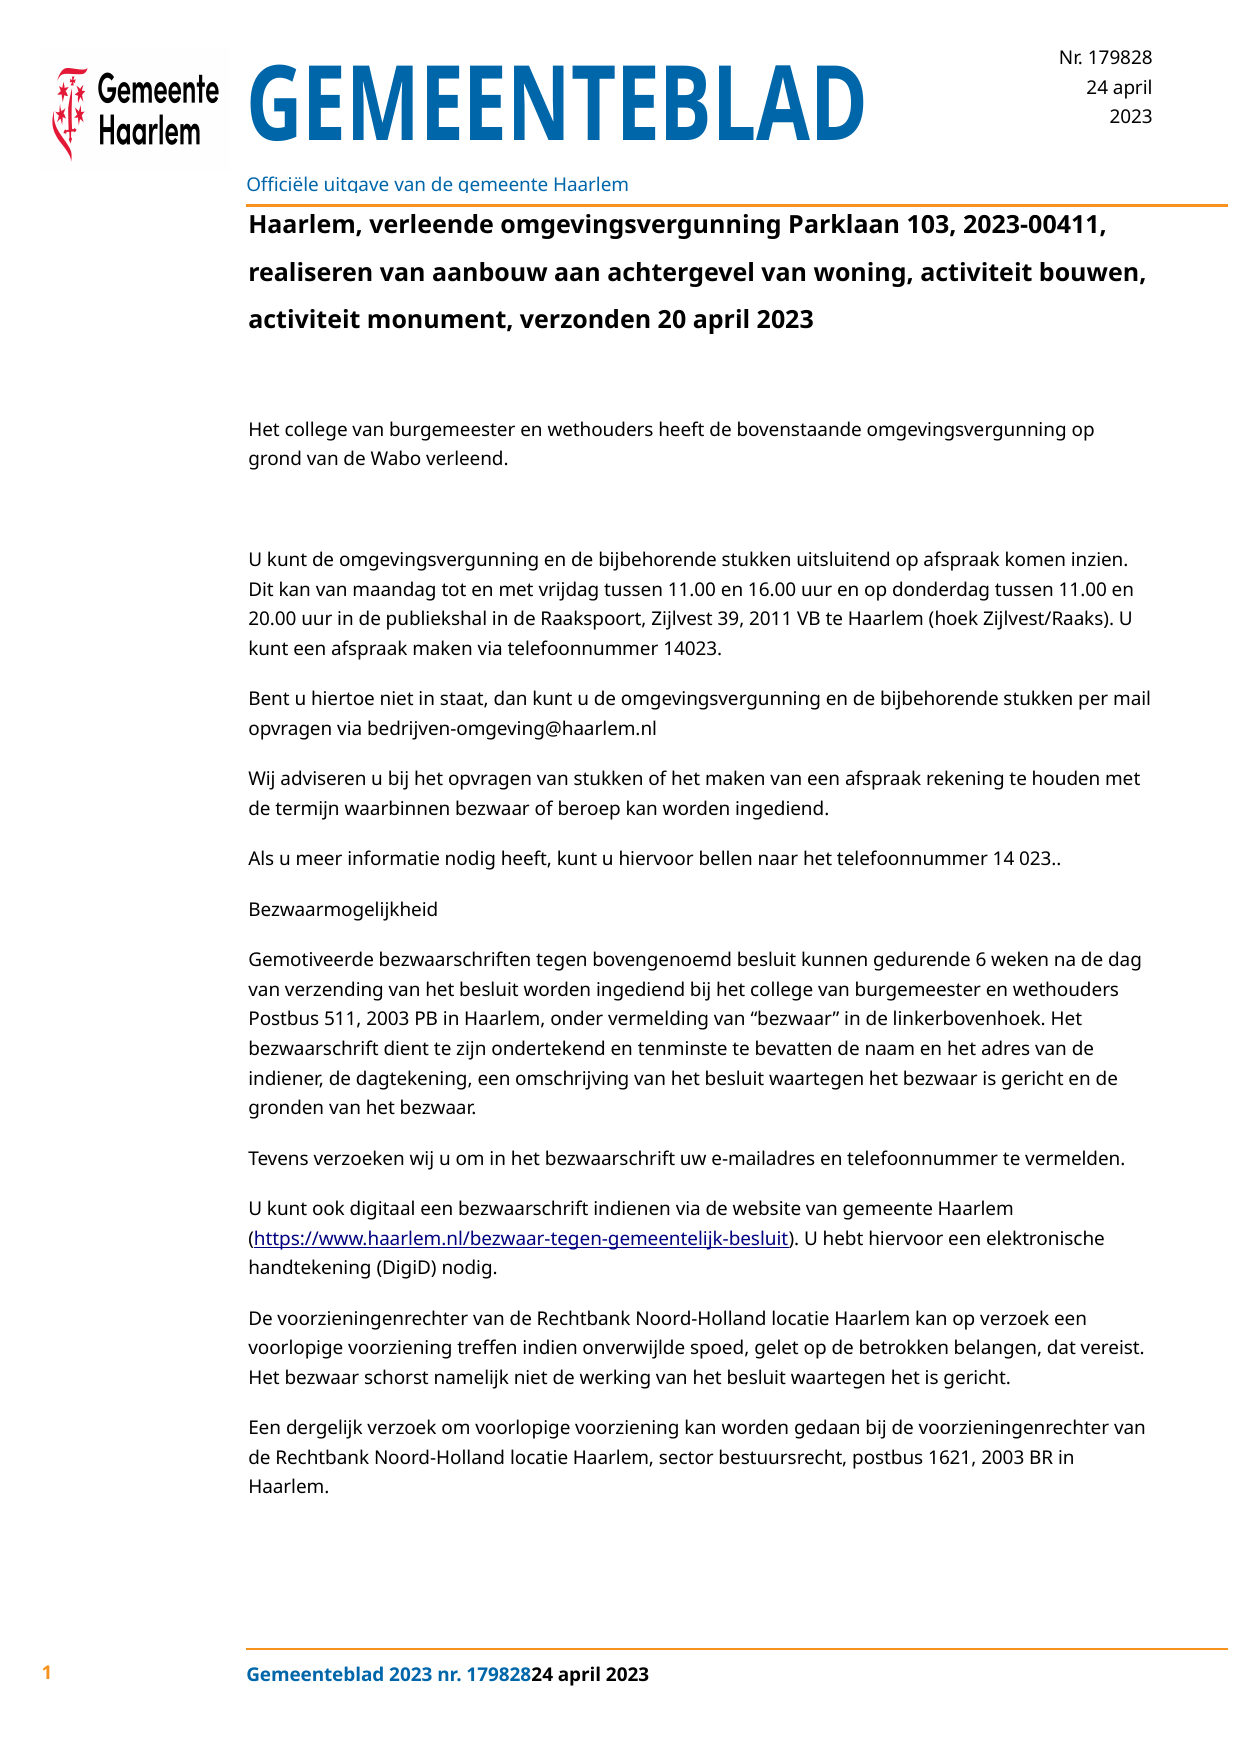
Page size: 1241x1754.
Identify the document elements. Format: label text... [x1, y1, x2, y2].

picture [41, 47, 231, 172]
text Het college van burgemeester en wethouders heeft de bovenstaande omgevingsvergunning op grond van de Wabo verleend. [248, 416, 1152, 471]
text Een dergelijk verzoek om voorlopige voorziening kan worden gedaan bij de voorzieningenrechter van de Rechtbank Noord-Holland locatie Haarlem, sector bestuursrecht, postbus 1621, 2003 BR in Haarlem. [248, 1414, 1152, 1499]
text Haarlem, verleende omgevingsvergunning Parklaan 103, 2023-00411, realiseren van aanbouw aan achtergevel van woning, activiteit bouwen, activiteit monument, verzonden 20 april 2023 [248, 207, 1152, 336]
text Tevens verzoeken wij u om in het bezwaarschrift uw e-mailadres en telefoonnummer te vermelden. [248, 1145, 1152, 1170]
text Als u meer informatie nodig heeft, kunt u hiervoor bellen naar het telefoonnummer 14 023.. [248, 846, 1152, 871]
text U kunt ook digitaal een bezwaarschrift indienen via de website van gemeente Haarlem (https://www.haarlem.nl/bezwaar-tegen-gemeentelijk-besluit). U hebt hiervoor een elektronische handtekening (DigiD) nodig. [248, 1195, 1152, 1280]
text Bezwaarmogelijkheid [248, 896, 1152, 922]
text De voorzieningenrechter van de Rechtbank Noord-Holland locatie Haarlem kan op verzoek een voorlopige voorziening treffen indien onverwijlde spoed, gelet op de betrokken belangen, dat vereist. Het bezwaar schorst namelijk niet de werking van het besluit waartegen het is gericht. [248, 1305, 1152, 1389]
text Wij adviseren u bij het opvragen van stukken of het maken van een afspraak rekening te houden met de termijn waarbinnen bezwaar of beroep kan worden ingediend. [248, 766, 1152, 821]
text Gemotiveerde bezwaarschriften tegen bovengenoemd besluit kunnen gedurende 6 weken na de dag van verzending van het besluit worden ingediend bij het college van burgemeester en wethouders Postbus 511, 2003 PB in Haarlem, onder vermelding van “bezwaar” in de linkerbovenhoek. Het bezwaarschrift dient te zijn ondertekend en tenminste te bevatten de naam en het adres van de indiener, de dagtekening, een omschrijving van het besluit waartegen het bezwaar is gericht en de gronden van het bezwaar. [248, 946, 1152, 1120]
text Bent u hiertoe niet in staat, dan kunt u de omgevingsvergunning en de bijbehorende stukken per mail opvragen via bedrijven-omgeving@haarlem.nl [248, 686, 1152, 741]
text U kunt de omgevingsvergunning en de bijbehorende stukken uitsluitend op afspraak komen inzien. Dit kan van maandag tot en met vrijdag tussen 11.00 en 16.00 uur en op donderdag tussen 11.00 en 20.00 uur in de publiekshal in de Raakspoort, Zijlvest 39, 2011 VB te Haarlem (hoek Zijlvest/Raaks). U kunt een afspraak maken via telefoonnummer 14023. [248, 546, 1152, 661]
